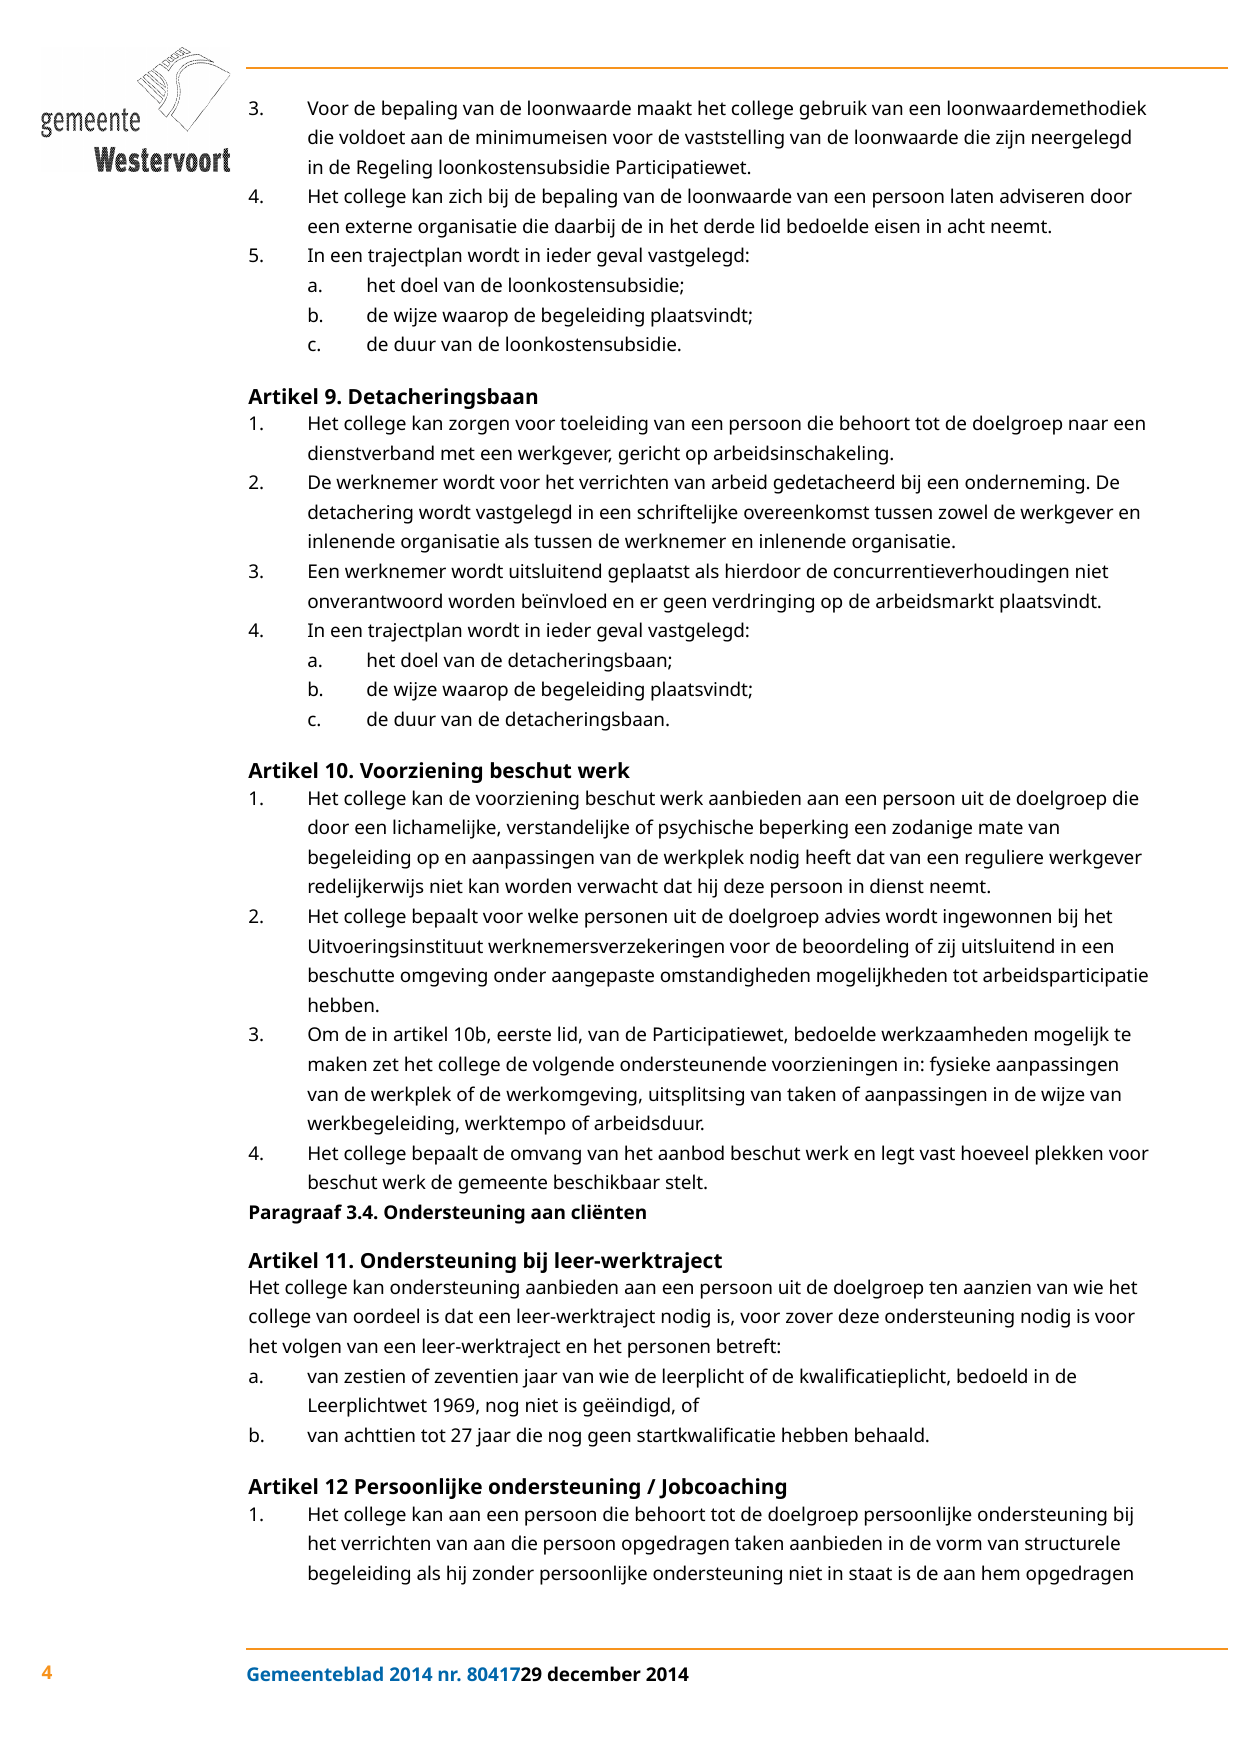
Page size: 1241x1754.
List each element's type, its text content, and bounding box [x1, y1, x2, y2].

list Om de in artikel 10b, eerste lid, van de Participatiewet, bedoelde werkzaamheden mogelijk te maken zet het college de volgende ondersteunende voorzieningen in: fysieke aanpassingen van de werkplek of de werkomgeving, uitsplitsing van taken of aanpassingen in de wijze van werkbegeleiding, werktempo of arbeidsduur. [248, 1022, 1152, 1136]
picture [41, 47, 231, 172]
list van zestien of zeventien jaar van wie de leerplicht of de kwalificatieplicht, bedoeld in de Leerplichtwet 1969, nog niet is geëindigd, of [248, 1363, 1152, 1418]
text Het college kan ondersteuning aanbieden aan een persoon uit de doelgroep ten aanzien van wie het college van oordeel is dat een leer-werktraject nodig is, voor zover deze ondersteuning nodig is voor het volgen van een leer-werktraject en het personen betreft: [248, 1274, 1152, 1359]
list Voor de bepaling van de loonwaarde maakt het college gebruik van een loonwaardemethodiek die voldoet aan de minimumeisen voor de vaststelling van de loonwaarde die zijn neergelegd in de Regeling loonkostensubsidie Participatiewet. [248, 95, 1152, 180]
list Het college kan zorgen voor toeleiding van een persoon die behoort tot de doelgroep naar een dienstverband met een werkgever, gericht op arbeidsinschakeling. [248, 410, 1152, 466]
list Het college kan zich bij de bepaling van de loonwaarde van een persoon laten adviseren door een externe organisatie die daarbij de in het derde lid bedoelde eisen in acht neemt. [248, 183, 1152, 239]
text Paragraaf 3.4. Ondersteuning aan cliënten [248, 1199, 1152, 1225]
text Artikel 9. Detacheringsbaan [248, 382, 1152, 410]
list In een trajectplan wordt in ieder geval vastgelegd: [248, 617, 1152, 643]
list In een trajectplan wordt in ieder geval vastgelegd: [248, 243, 1152, 268]
list Een werknemer wordt uitsluitend geplaatst als hierdoor de concurrentieverhoudingen niet onverantwoord worden beïnvloed en er geen verdringing op de arbeidsmarkt plaatsvindt. [248, 558, 1152, 613]
text Artikel 12 Persoonlijke ondersteuning / Jobcoaching [248, 1472, 1152, 1501]
list Het college kan aan een persoon die behoort tot de doelgroep persoonlijke ondersteuning bij het verrichten van aan die persoon opgedragen taken aanbieden in de vorm van structurele begeleiding als hij zonder persoonlijke ondersteuning niet in staat is de aan hem opgedragen [248, 1501, 1152, 1586]
list het doel van de detacheringsbaan; [307, 647, 1152, 673]
list de duur van de loonkostensubsidie. [307, 331, 1152, 357]
list het doel van de loonkostensubsidie; [307, 272, 1152, 298]
list Het college bepaalt voor welke personen uit de doelgroep advies wordt ingewonnen bij het Uitvoeringsinstituut werknemersverzekeringen voor de beoordeling of zij uitsluitend in een beschutte omgeving onder aangepaste omstandigheden mogelijkheden tot arbeidsparticipatie hebben. [248, 903, 1152, 1018]
text Artikel 10. Voorziening beschut werk [248, 757, 1152, 785]
list de wijze waarop de begeleiding plaatsvindt; [307, 677, 1152, 702]
list Het college bepaalt de omvang van het aanbod beschut werk en legt vast hoeveel plekken voor beschut werk de gemeente beschikbaar stelt. [248, 1140, 1152, 1195]
text Artikel 11. Ondersteuning bij leer-werktraject [248, 1246, 1152, 1274]
list de duur van de detacheringsbaan. [307, 706, 1152, 732]
list van achttien tot 27 jaar die nog geen startkwalificatie hebben behaald. [248, 1422, 1152, 1448]
list De werknemer wordt voor het verrichten van arbeid gedetacheerd bij een onderneming. De detachering wordt vastgelegd in een schriftelijke overeenkomst tussen zowel de werkgever en inlenende organisatie als tussen de werknemer en inlenende organisatie. [248, 469, 1152, 554]
list Het college kan de voorziening beschut werk aanbieden aan een persoon uit de doelgroep die door een lichamelijke, verstandelijke of psychische beperking een zodanige mate van begeleiding op en aanpassingen van de werkplek nodig heeft dat van een reguliere werkgever redelijkerwijs niet kan worden verwacht dat hij deze persoon in dienst neemt. [248, 785, 1152, 899]
list de wijze waarop de begeleiding plaatsvindt; [307, 302, 1152, 328]
